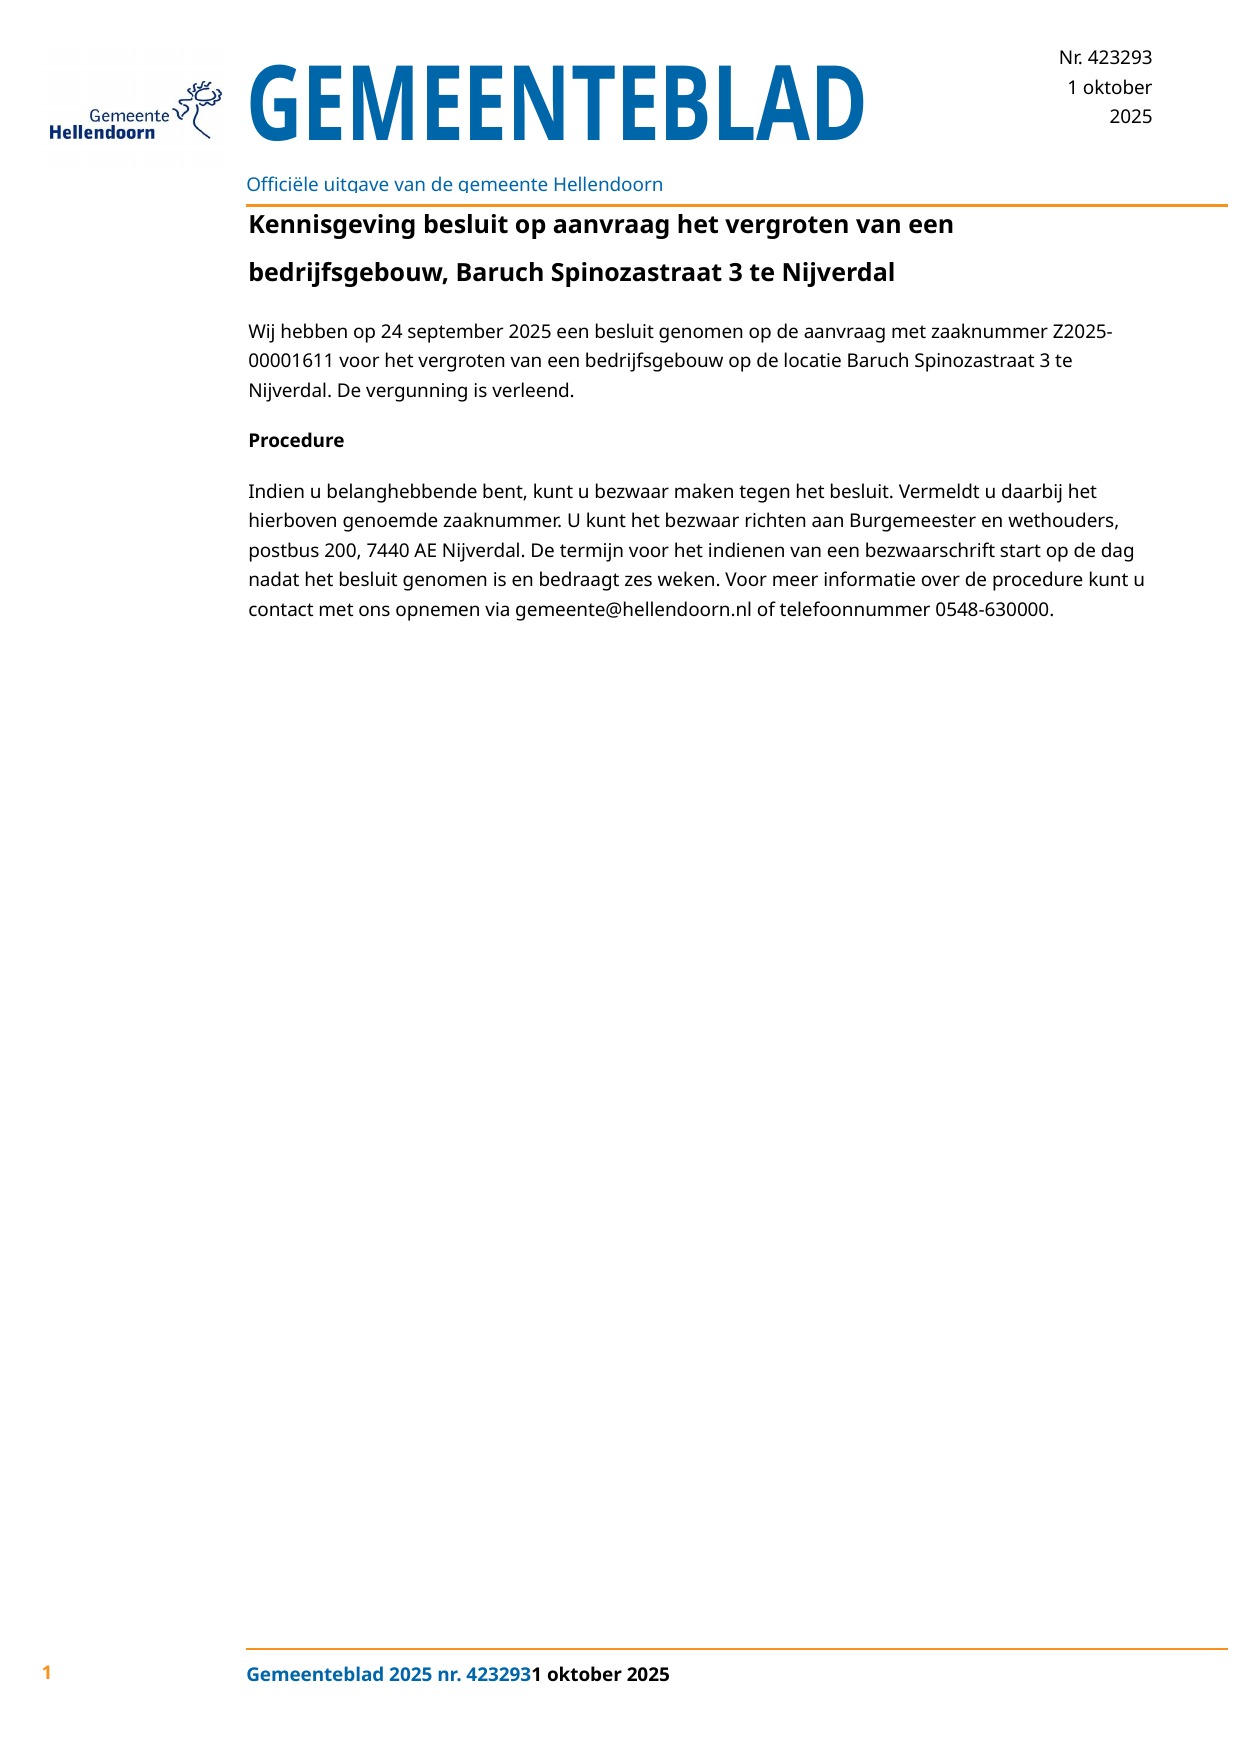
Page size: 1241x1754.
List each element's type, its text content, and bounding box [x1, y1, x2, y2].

text Wij hebben op 24 september 2025 een besluit genomen op de aanvraag met zaaknummer Z2025-00001611 voor het vergroten van een bedrijfsgebouw op de locatie Baruch Spinozastraat 3 te Nijverdal. De vergunning is verleend. [248, 318, 1152, 403]
text Procedure [248, 427, 1152, 453]
picture [41, 47, 231, 172]
text Kennisgeving besluit op aanvraag het vergroten van een bedrijfsgebouw, Baruch Spinozastraat 3 te Nijverdal [248, 207, 1152, 288]
text Indien u belanghebbende bent, kunt u bezwaar maken tegen het besluit. Vermeldt u daarbij het hierboven genoemde zaaknummer. U kunt het bezwaar richten aan Burgemeester en wethouders, postbus 200, 7440 AE Nijverdal. De termijn voor het indienen van een bezwaarschrift start op de dag nadat het besluit genomen is en bedraagt zes weken. Voor meer informatie over de procedure kunt u contact met ons opnemen via gemeente@hellendoorn.nl of telefoonnummer 0548-630000. [248, 478, 1152, 622]
